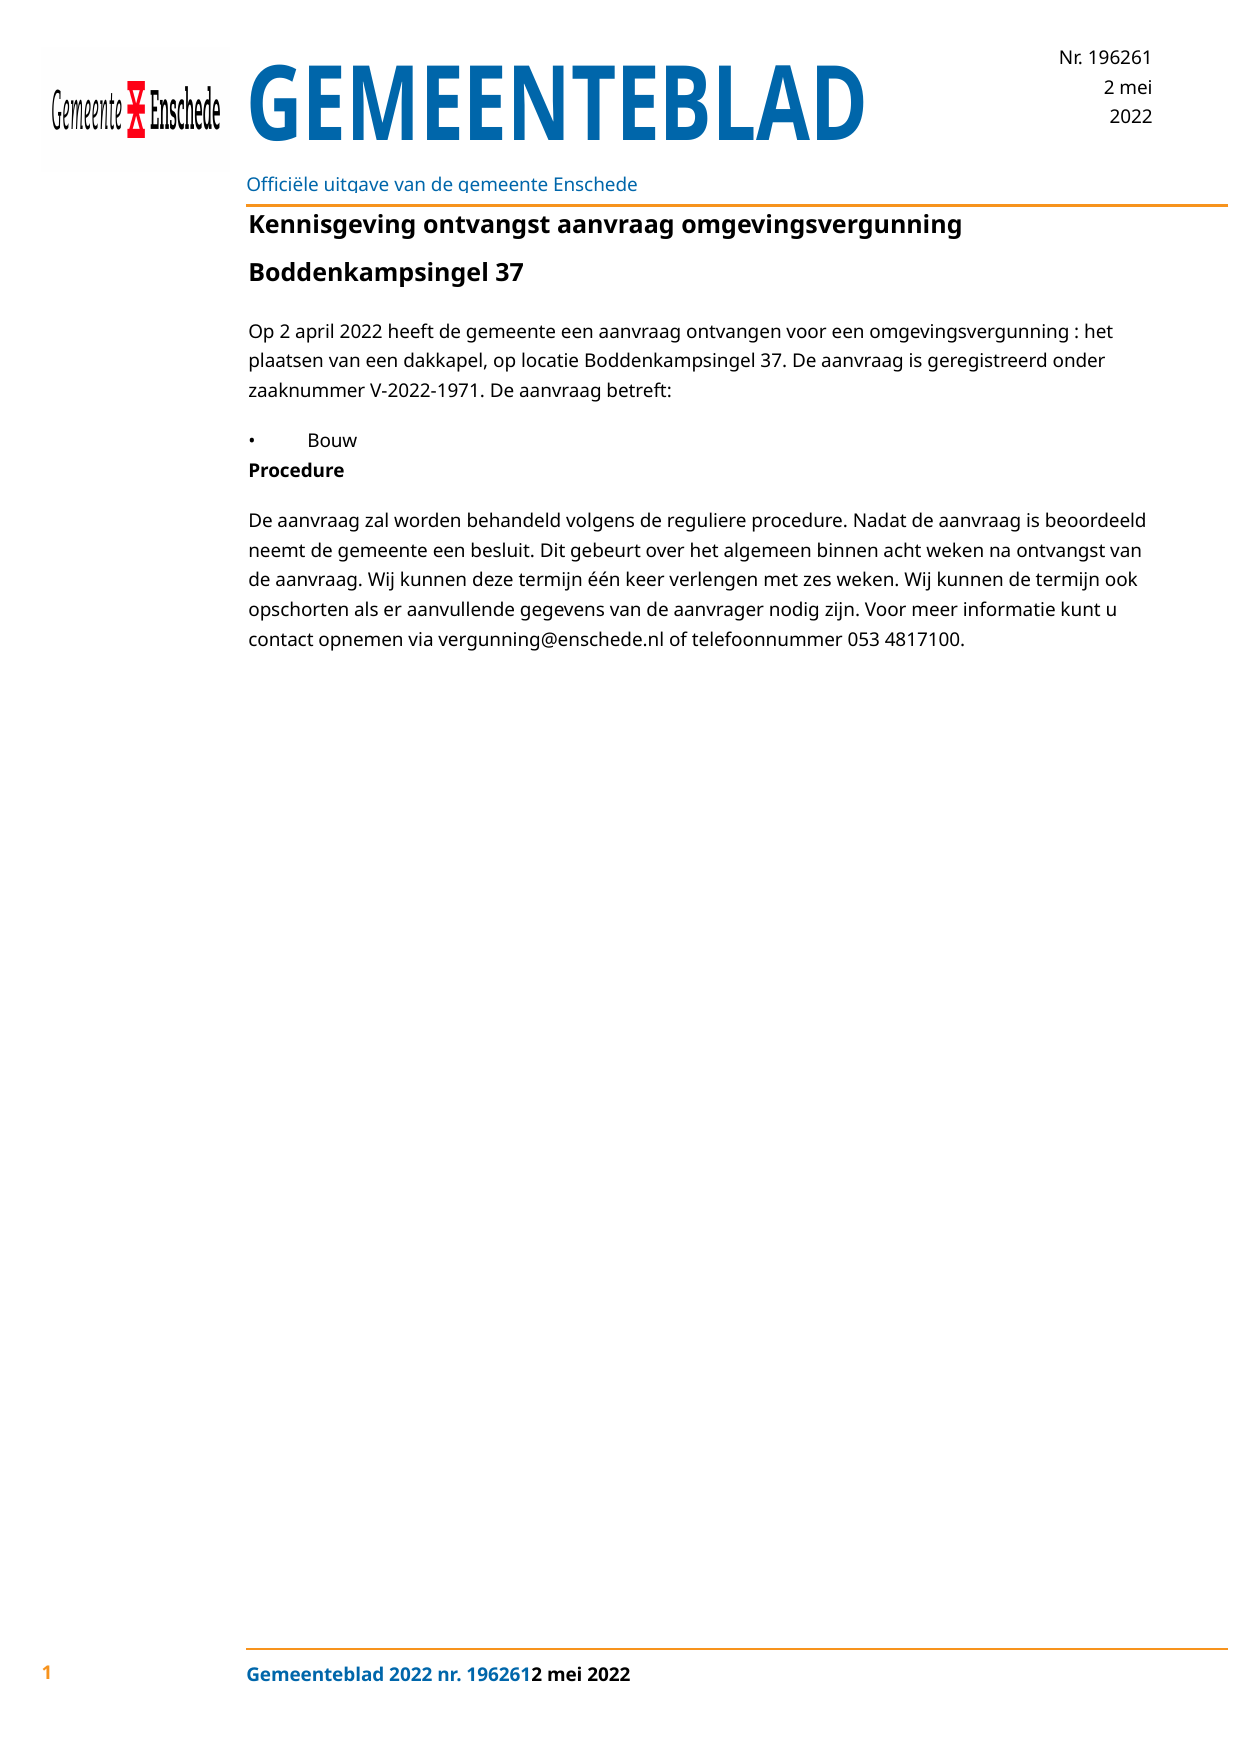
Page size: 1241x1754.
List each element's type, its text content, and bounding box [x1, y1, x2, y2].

text De aanvraag zal worden behandeld volgens de reguliere procedure. Nadat de aanvraag is beoordeeld neemt de gemeente een besluit. Dit gebeurt over het algemeen binnen acht weken na ontvangst van de aanvraag. Wij kunnen deze termijn één keer verlengen met zes weken. Wij kunnen de termijn ook opschorten als er aanvullende gegevens van de aanvrager nodig zijn. Voor meer informatie kunt u contact opnemen via vergunning@enschede.nl of telefoonnummer 053 4817100. [248, 507, 1152, 652]
picture [41, 47, 231, 172]
list Bouw [248, 427, 1152, 453]
text Op 2 april 2022 heeft de gemeente een aanvraag ontvangen voor een omgevingsvergunning : het plaatsen van een dakkapel, op locatie Boddenkampsingel 37. De aanvraag is geregistreerd onder zaaknummer V-2022-1971. De aanvraag betreft: [248, 318, 1152, 403]
text Kennisgeving ontvangst aanvraag omgevingsvergunning Boddenkampsingel 37 [248, 207, 1152, 288]
text Procedure [248, 457, 1152, 483]
